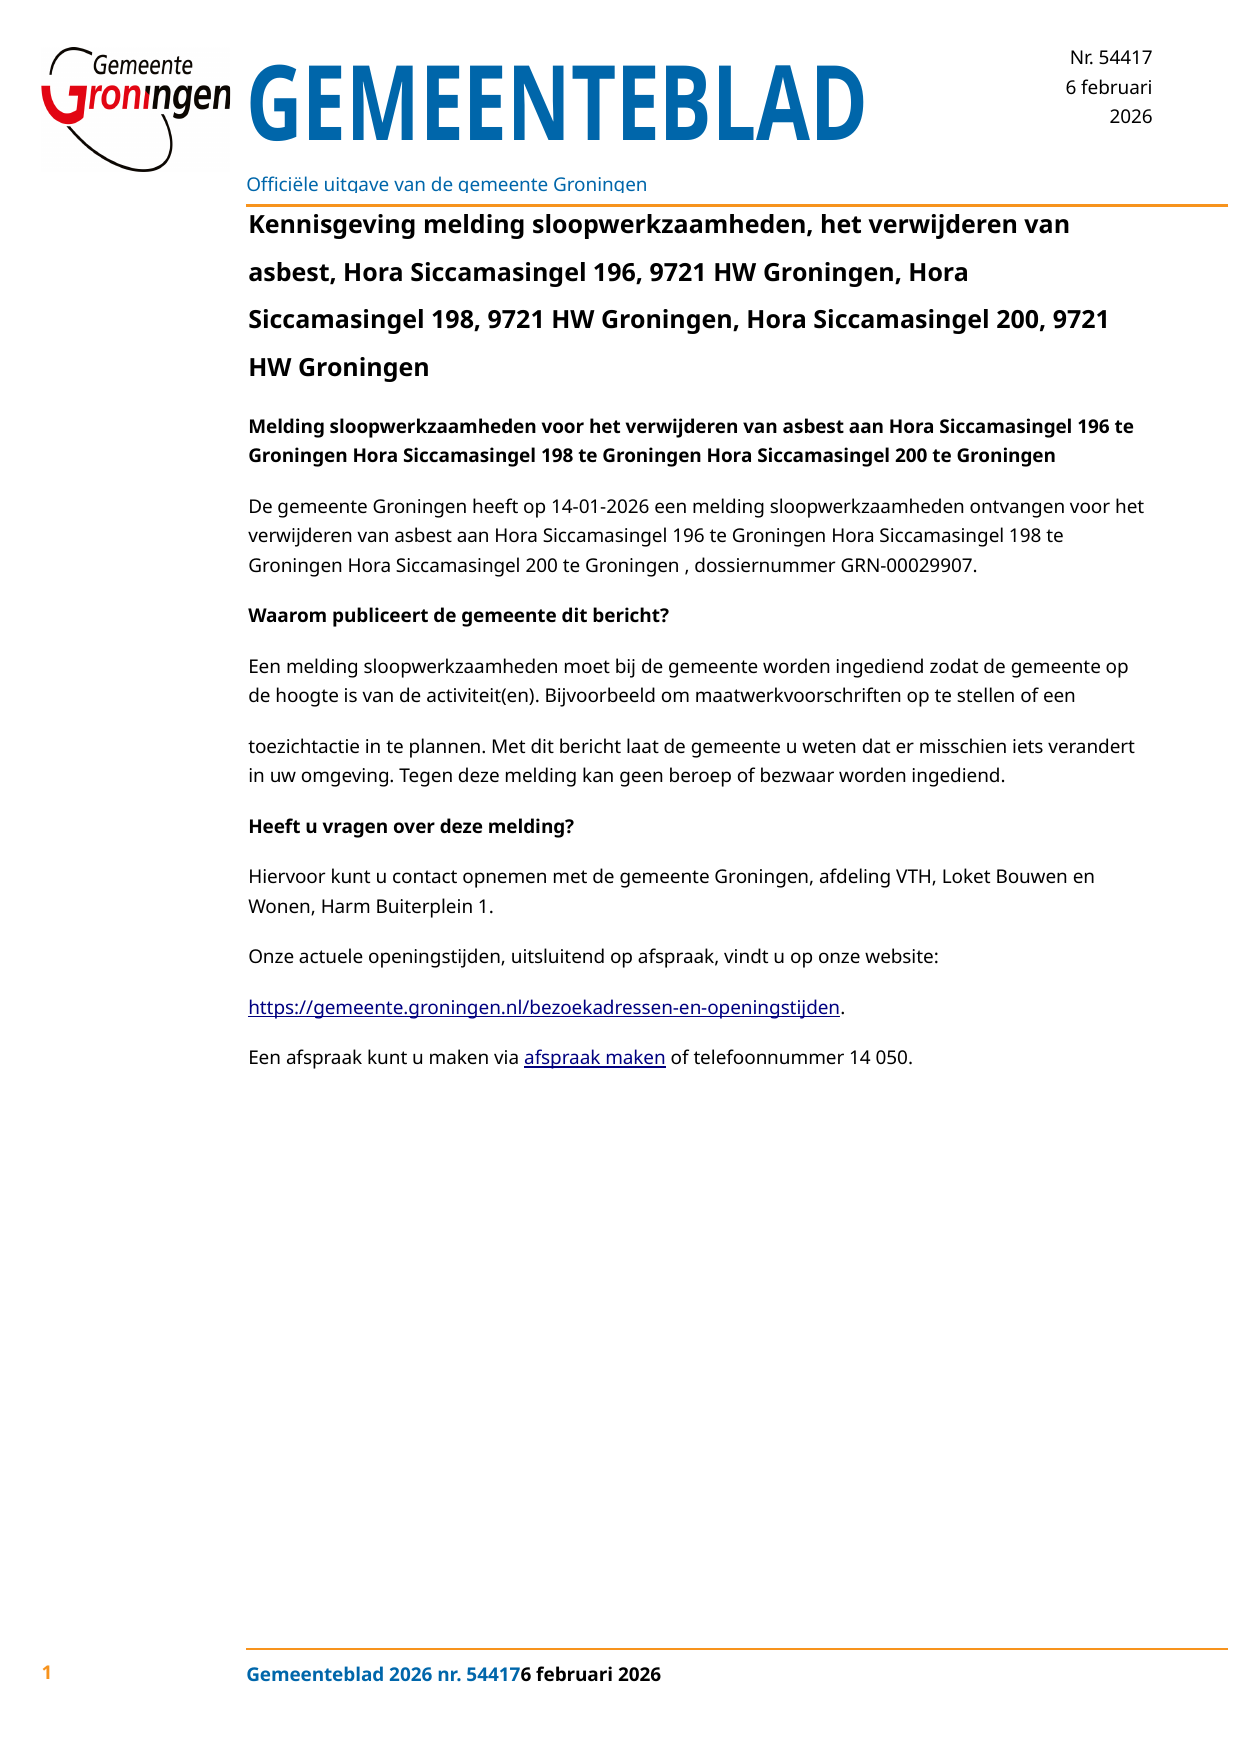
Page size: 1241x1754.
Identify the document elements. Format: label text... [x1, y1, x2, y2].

text Een melding sloopwerkzaamheden moet bij de gemeente worden ingediend zodat de gemeente op de hoogte is van de activiteit(en). Bijvoorbeeld om maatwerkvoorschriften op te stellen of een [248, 653, 1152, 708]
text Kennisgeving melding sloopwerkzaamheden, het verwijderen van asbest, Hora Siccamasingel 196, 9721 HW Groningen, Hora Siccamasingel 198, 9721 HW Groningen, Hora Siccamasingel 200, 9721 HW Groningen [248, 207, 1152, 384]
text https://gemeente.groningen.nl/bezoekadressen-en-openingstijden. [248, 994, 1152, 1020]
text Waarom publiceert de gemeente dit bericht? [248, 603, 1152, 628]
text Een afspraak kunt u maken via afspraak maken of telefoonnummer 14 050. [248, 1044, 1152, 1070]
text Hiervoor kunt u contact opnemen met de gemeente Groningen, afdeling VTH, Loket Bouwen en Wonen, Harm Buiterplein 1. [248, 863, 1152, 919]
text Melding sloopwerkzaamheden voor het verwijderen van asbest aan Hora Siccamasingel 196 te Groningen Hora Siccamasingel 198 te Groningen Hora Siccamasingel 200 te Groningen [248, 413, 1152, 468]
text Onze actuele openingstijden, uitsluitend op afspraak, vindt u op onze website: [248, 943, 1152, 969]
text toezichtactie in te plannen. Met dit bericht laat de gemeente u weten dat er misschien iets verandert in uw omgeving. Tegen deze melding kan geen beroep of bezwaar worden ingediend. [248, 733, 1152, 788]
picture [41, 47, 231, 172]
text De gemeente Groningen heeft op 14-01-2026 een melding sloopwerkzaamheden ontvangen voor het verwijderen van asbest aan Hora Siccamasingel 196 te Groningen Hora Siccamasingel 198 te Groningen Hora Siccamasingel 200 te Groningen , dossiernummer GRN-00029907. [248, 493, 1152, 578]
text Heeft u vragen over deze melding? [248, 813, 1152, 839]
